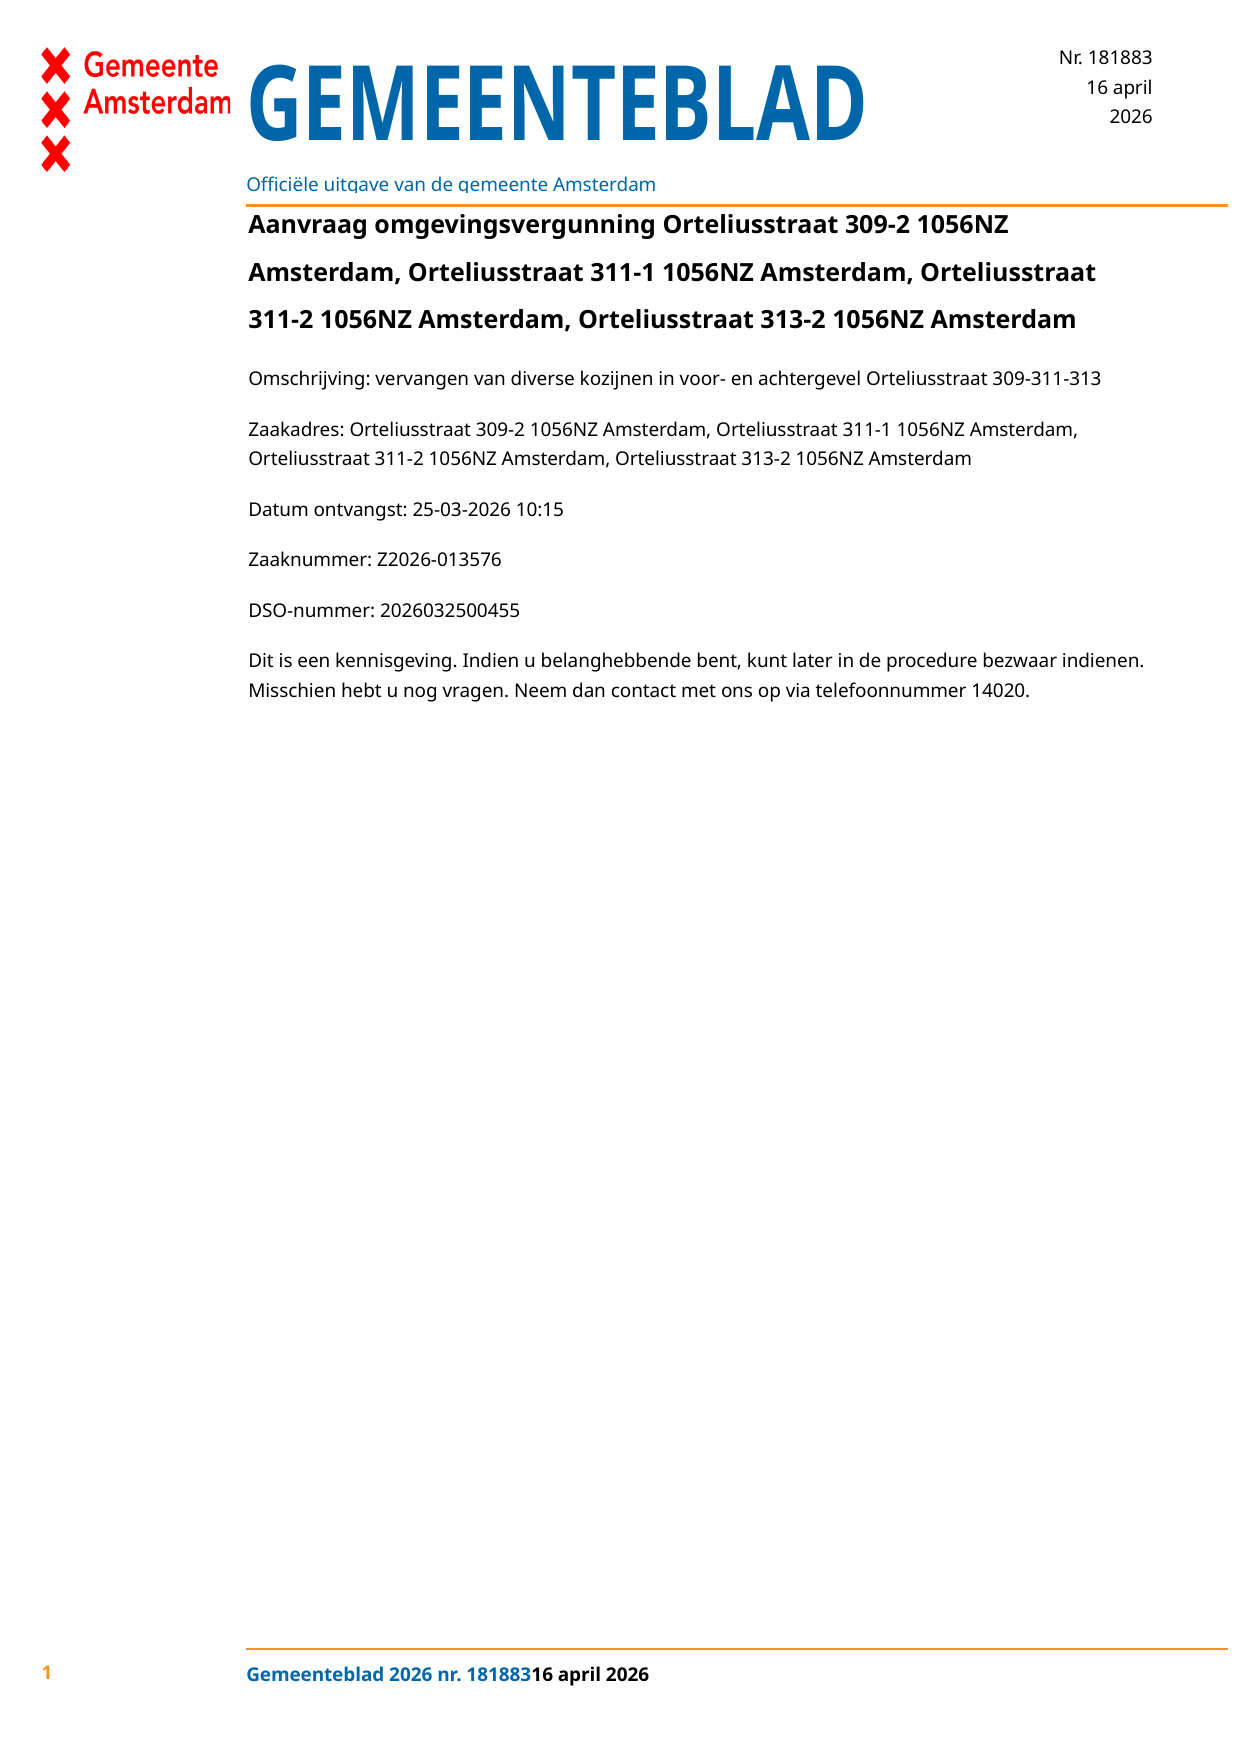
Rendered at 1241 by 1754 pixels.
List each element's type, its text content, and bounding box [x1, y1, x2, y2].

text Datum ontvangst: 25-03-2026 10:15 [248, 496, 1152, 522]
text Zaaknummer: Z2026-013576 [248, 546, 1152, 572]
picture [41, 47, 231, 172]
text DSO-nummer: 2026032500455 [248, 597, 1152, 622]
text Dit is een kennisgeving. Indien u belanghebbende bent, kunt later in de procedure bezwaar indienen. Misschien hebt u nog vragen. Neem dan contact met ons op via telefoonnummer 14020. [248, 647, 1152, 702]
text Omschrijving: vervangen van diverse kozijnen in voor- en achtergevel Orteliusstraat 309-311-313 [248, 366, 1152, 391]
text Aanvraag omgevingsvergunning Orteliusstraat 309-2 1056NZ Amsterdam, Orteliusstraat 311-1 1056NZ Amsterdam, Orteliusstraat 311-2 1056NZ Amsterdam, Orteliusstraat 313-2 1056NZ Amsterdam [248, 207, 1152, 336]
text Zaakadres: Orteliusstraat 309-2 1056NZ Amsterdam, Orteliusstraat 311-1 1056NZ Amsterdam, Orteliusstraat 311-2 1056NZ Amsterdam, Orteliusstraat 313-2 1056NZ Amsterdam [248, 416, 1152, 471]
